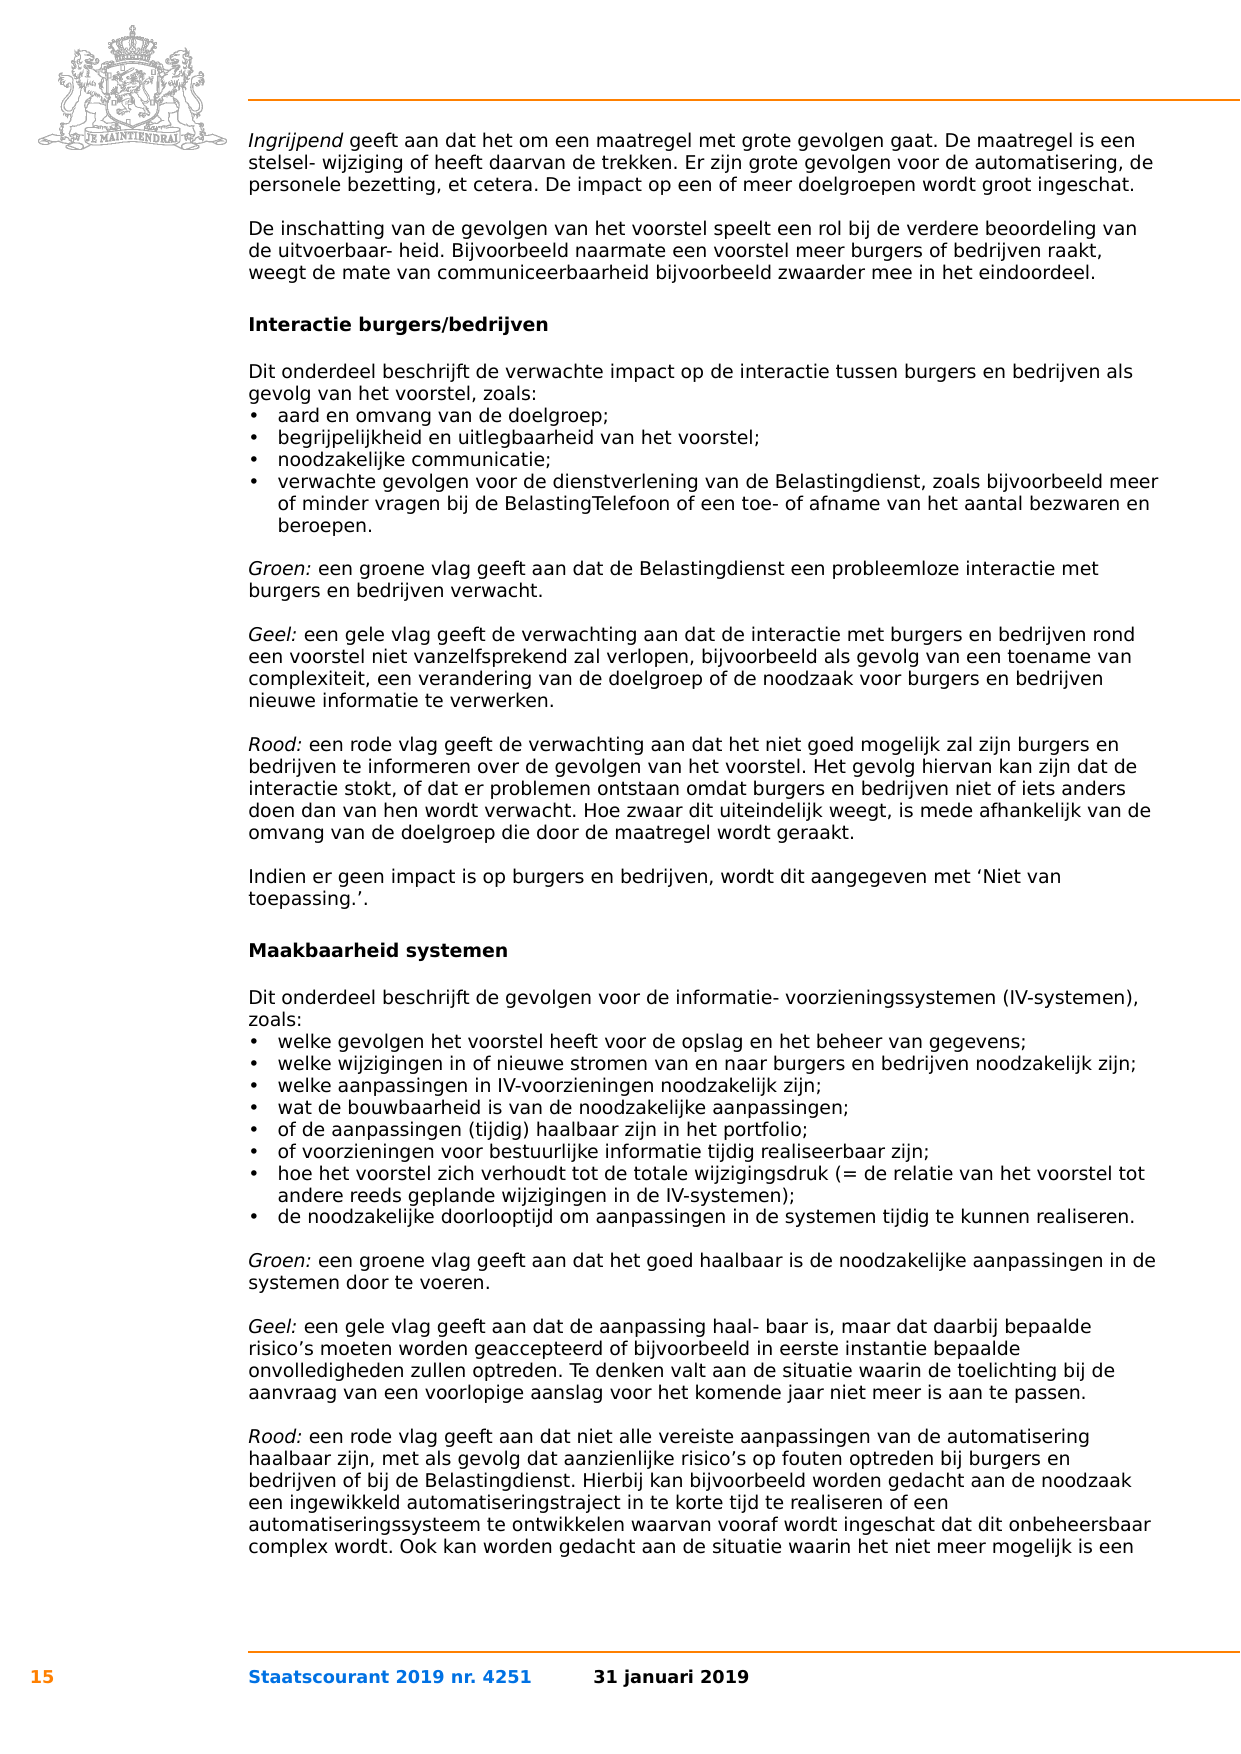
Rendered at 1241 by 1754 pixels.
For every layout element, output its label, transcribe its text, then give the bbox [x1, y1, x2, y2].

text Geel: een gele vlag geeft de verwachting aan dat de interactie met burgers en bedrijven rond een voorstel niet vanzelfsprekend zal verlopen, bijvoorbeeld als gevolg van een toename van complexiteit, een verandering van de doelgroep of de noodzaak voor burgers en bedrijven nieuwe informatie te verwerken. [248, 624, 1163, 712]
text Dit onderdeel beschrijft de gevolgen voor de informatie- voorzieningssystemen (IV-systemen), zoals: [248, 987, 1163, 1031]
subtitle Maakbaarheid systemen [248, 940, 1163, 962]
text • welke gevolgen het voorstel heeft voor de opslag en het beheer van gegevens; [248, 1031, 1163, 1053]
text • de noodzakelijke doorlooptijd om aanpassingen in de systemen tijdig te kunnen realiseren. [248, 1206, 1163, 1228]
text Dit onderdeel beschrijft de verwachte impact op de interactie tussen burgers en bedrijven als gevolg van het voorstel, zoals: [248, 361, 1163, 404]
text • welke aanpassingen in IV-voorzieningen noodzakelijk zijn; [248, 1074, 1163, 1097]
text • of voorzieningen voor bestuurlijke informatie tijdig realiseerbaar zijn; [248, 1141, 1163, 1162]
text Rood: een rode vlag geeft aan dat niet alle vereiste aanpassingen van de automatisering haalbaar zijn, met als gevolg dat aanzienlijke risico’s op fouten optreden bij burgers en bedrijven of bij de Belastingdienst. Hierbij kan bijvoorbeeld worden gedacht aan de noodzaak een ingewikkeld automatiseringstraject in te korte tijd te realiseren of een automatiseringssysteem te ontwikkelen waarvan vooraf wordt ingeschat dat dit onbeheersbaar complex wordt. Ook kan worden gedacht aan de situatie waarin het niet meer mogelijk is een [248, 1426, 1163, 1558]
text • noodzakelijke communicatie; [248, 448, 1163, 471]
text Groen: een groene vlag geeft aan dat de Belastingdienst een probleemloze interactie met burgers en bedrijven verwacht. [248, 558, 1163, 602]
text • wat de bouwbaarheid is van de noodzakelijke aanpassingen; [248, 1097, 1163, 1118]
text Geel: een gele vlag geeft aan dat de aanpassing haal- baar is, maar dat daarbij bepaalde risico’s moeten worden geaccepteerd of bijvoorbeeld in eerste instantie bepaalde onvolledigheden zullen optreden. Te denken valt aan de situatie waarin de toelichting bij de aanvraag van een voorlopige aanslag voor het komende jaar niet meer is aan te passen. [248, 1316, 1163, 1404]
text Rood: een rode vlag geeft de verwachting aan dat het niet goed mogelijk zal zijn burgers en bedrijven te informeren over de gevolgen van het voorstel. Het gevolg hiervan kan zijn dat de interactie stokt, of dat er problemen ontstaan omdat burgers en bedrijven niet of iets anders doen dan van hen wordt verwacht. Hoe zwaar dit uiteindelijk weegt, is mede afhankelijk van de omvang van de doelgroep die door de maatregel wordt geraakt. [248, 734, 1163, 844]
text Groen: een groene vlag geeft aan dat het goed haalbaar is de noodzakelijke aanpassingen in de systemen door te voeren. [248, 1250, 1163, 1294]
picture [38, 25, 227, 150]
text • begrijpelijkheid en uitlegbaarheid van het voorstel; [248, 427, 1163, 448]
text • aard en omvang van de doelgroep; [248, 404, 1163, 427]
subtitle Interactie burgers/bedrijven [248, 314, 1163, 336]
text • of de aanpassingen (tijdig) haalbaar zijn in het portfolio; [248, 1118, 1163, 1141]
text • welke wijzigingen in of nieuwe stromen van en naar burgers en bedrijven noodzakelijk zijn; [248, 1053, 1163, 1074]
text • verwachte gevolgen voor de dienstverlening van de Belastingdienst, zoals bijvoorbeeld meer of minder vragen bij de BelastingTelefoon of een toe- of afname van het aantal bezwaren en beroepen. [248, 471, 1163, 536]
text • hoe het voorstel zich verhoudt tot de totale wijzigingsdruk (= de relatie van het voorstel tot andere reeds geplande wijzigingen in de IV-systemen); [248, 1162, 1163, 1206]
text Indien er geen impact is op burgers en bedrijven, wordt dit aangegeven met ‘Niet van toepassing.’. [248, 866, 1163, 910]
text De inschatting van de gevolgen van het voorstel speelt een rol bij de verdere beoordeling van de uitvoerbaar- heid. Bijvoorbeeld naarmate een voorstel meer burgers of bedrijven raakt, weegt de mate van communiceerbaarheid bijvoorbeeld zwaarder mee in het eindoordeel. [248, 218, 1163, 284]
text Ingrijpend geeft aan dat het om een maatregel met grote gevolgen gaat. De maatregel is een stelsel- wijziging of heeft daarvan de trekken. Er zijn grote gevolgen voor de automatisering, de personele bezetting, et cetera. De impact op een of meer doelgroepen wordt groot ingeschat. [248, 130, 1163, 196]
